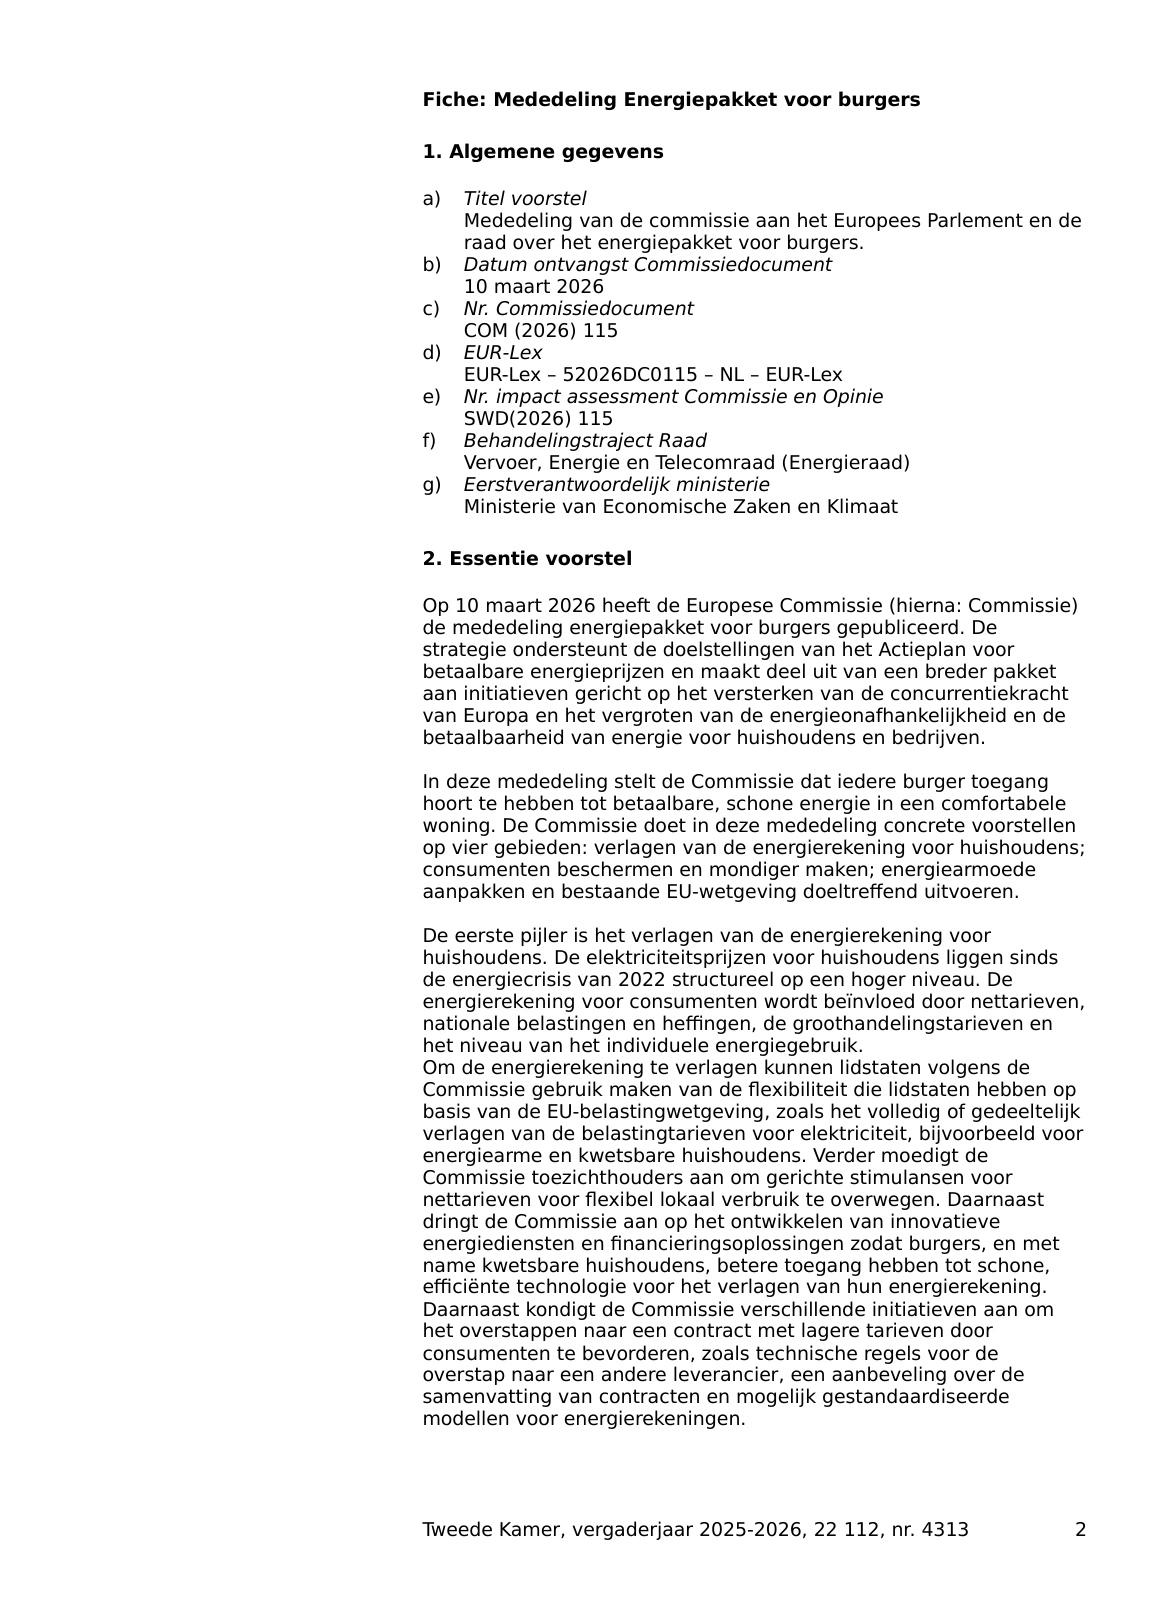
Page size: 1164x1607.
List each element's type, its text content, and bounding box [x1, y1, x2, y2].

text Mededeling van de commissie aan het Europees Parlement en de raad over het energiepakket voor burgers. [464, 210, 1087, 254]
text De eerste pijler is het verlagen van de energierekening voor huishoudens. De elektriciteitsprijzen voor huishoudens liggen sinds de energiecrisis van 2022 structureel op een hoger niveau. De energierekening voor consumenten wordt beïnvloed door nettarieven, nationale belastingen en heffingen, de groothandelingstarieven en het niveau van het individuele energiegebruik. [422, 925, 1087, 1057]
subtitle 2. Essentie voorstel [422, 548, 1087, 570]
text f) Behandelingstraject Raad [422, 430, 1087, 452]
text 10 maart 2026 [464, 276, 1087, 298]
text b) Datum ontvangst Commissiedocument [422, 254, 1087, 276]
text Om de energierekening te verlagen kunnen lidstaten volgens de Commissie gebruik maken van de flexibiliteit die lidstaten hebben op basis van de EU-belastingwetgeving, zoals het volledig of gedeeltelijk verlagen van de belastingtarieven voor elektriciteit, bijvoorbeeld voor energiearme en kwetsbare huishoudens. Verder moedigt de Commissie toezichthouders aan om gerichte stimulansen voor nettarieven voor flexibel lokaal verbruik te overwegen. Daarnaast dringt de Commissie aan op het ontwikkelen van innovatieve energiediensten en financieringsoplossingen zodat burgers, en met name kwetsbare huishoudens, betere toegang hebben tot schone, efficiënte technologie voor het verlagen van hun energierekening. Daarnaast kondigt de Commissie verschillende initiatieven aan om het overstappen naar een contract met lagere tarieven door consumenten te bevorderen, zoals technische regels voor de overstap naar een andere leverancier, een aanbeveling over de samenvatting van contracten en mogelijk gestandaardiseerde modellen voor energierekeningen. [422, 1057, 1087, 1430]
text Ministerie van Economische Zaken en Klimaat [464, 496, 1087, 518]
text g) Eerstverantwoordelijk ministerie [422, 474, 1087, 496]
text COM (2026) 115 [464, 320, 1087, 342]
text d) EUR-Lex [422, 342, 1087, 364]
text e) Nr. impact assessment Commissie en Opinie [422, 386, 1087, 408]
text Op 10 maart 2026 heeft de Europese Commissie (hierna: Commissie) de mededeling energiepakket voor burgers gepubliceerd. De strategie ondersteunt de doelstellingen van het Actieplan voor betaalbare energieprijzen en maakt deel uit van een breder pakket aan initiatieven gericht op het versterken van de concurrentiekracht van Europa en het vergroten van de energieonafhankelijkheid en de betaalbaarheid van energie voor huishoudens en bedrijven. [422, 595, 1087, 748]
text Vervoer, Energie en Telecomraad (Energieraad) [464, 452, 1087, 474]
text c) Nr. Commissiedocument [422, 298, 1087, 320]
text EUR-Lex – 52026DC0115 – NL – EUR-Lex [464, 364, 1087, 386]
text In deze mededeling stelt de Commissie dat iedere burger toegang hoort te hebben tot betaalbare, schone energie in een comfortabele woning. De Commissie doet in deze mededeling concrete voorstellen op vier gebieden: verlagen van de energierekening voor huishoudens; consumenten beschermen en mondiger maken; energiearmoede aanpakken en bestaande EU-wetgeving doeltreffend uitvoeren. [422, 771, 1087, 903]
subtitle Fiche: Mededeling Energiepakket voor burgers [422, 89, 1087, 111]
text a) Titel voorstel [422, 188, 1087, 210]
subtitle 1. Algemene gegevens [422, 141, 1087, 163]
text SWD(2026) 115 [464, 408, 1087, 430]
